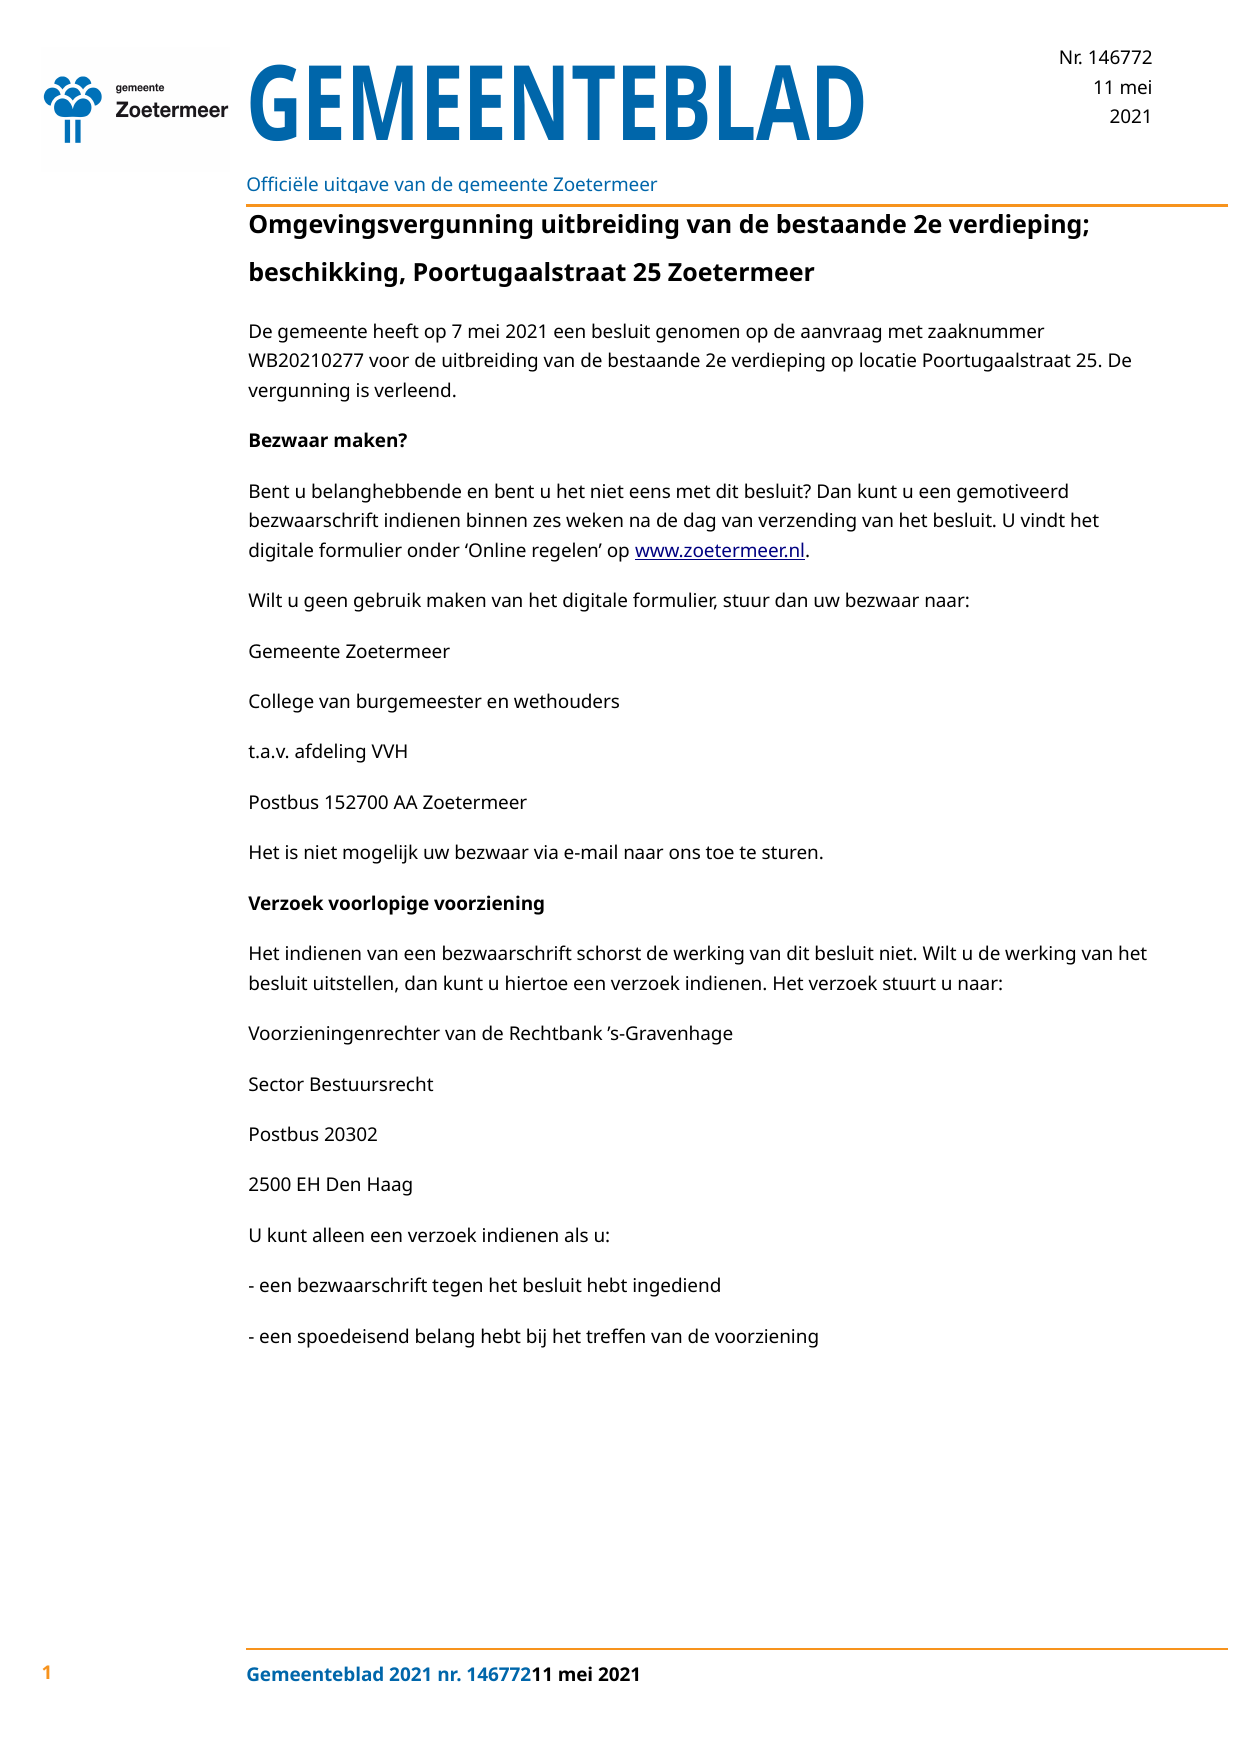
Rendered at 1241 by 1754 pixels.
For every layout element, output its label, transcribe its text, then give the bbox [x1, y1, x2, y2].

text Gemeente Zoetermeer [248, 638, 1152, 664]
text College van burgemeester en wethouders [248, 688, 1152, 714]
text Voorzieningenrechter van de Rechtbank ’s-Gravenhage [248, 1020, 1152, 1046]
text Bent u belanghebbende en bent u het niet eens met dit besluit? Dan kunt u een gemotiveerd bezwaarschrift indienen binnen zes weken na de dag van verzending van het besluit. U vindt het digitale formulier onder ‘Online regelen’ op www.zoetermeer.nl. [248, 478, 1152, 563]
text - een spoedeisend belang hebt bij het treffen van de voorziening [248, 1323, 1152, 1349]
text - een bezwaarschrift tegen het besluit hebt ingediend [248, 1272, 1152, 1298]
text t.a.v. afdeling VVH [248, 739, 1152, 764]
text Het is niet mogelijk uw bezwaar via e-mail naar ons toe te sturen. [248, 839, 1152, 865]
text Het indienen van een bezwaarschrift schorst de werking van dit besluit niet. Wilt u de werking van het besluit uitstellen, dan kunt u hiertoe een verzoek indienen. Het verzoek stuurt u naar: [248, 940, 1152, 996]
text Verzoek voorlopige voorziening [248, 890, 1152, 916]
text Sector Bestuursrecht [248, 1071, 1152, 1097]
text Omgevingsvergunning uitbreiding van de bestaande 2e verdieping; beschikking, Poortugaalstraat 25 Zoetermeer [248, 207, 1152, 288]
text Bezwaar maken? [248, 427, 1152, 453]
picture [41, 47, 231, 172]
text Wilt u geen gebruik maken van het digitale formulier, stuur dan uw bezwaar naar: [248, 587, 1152, 613]
text U kunt alleen een verzoek indienen als u: [248, 1222, 1152, 1248]
text 2500 EH Den Haag [248, 1172, 1152, 1197]
text Postbus 152700 AA Zoetermeer [248, 789, 1152, 815]
text De gemeente heeft op 7 mei 2021 een besluit genomen op de aanvraag met zaaknummer WB20210277 voor de uitbreiding van de bestaande 2e verdieping op locatie Poortugaalstraat 25. De vergunning is verleend. [248, 318, 1152, 403]
text Postbus 20302 [248, 1121, 1152, 1147]
